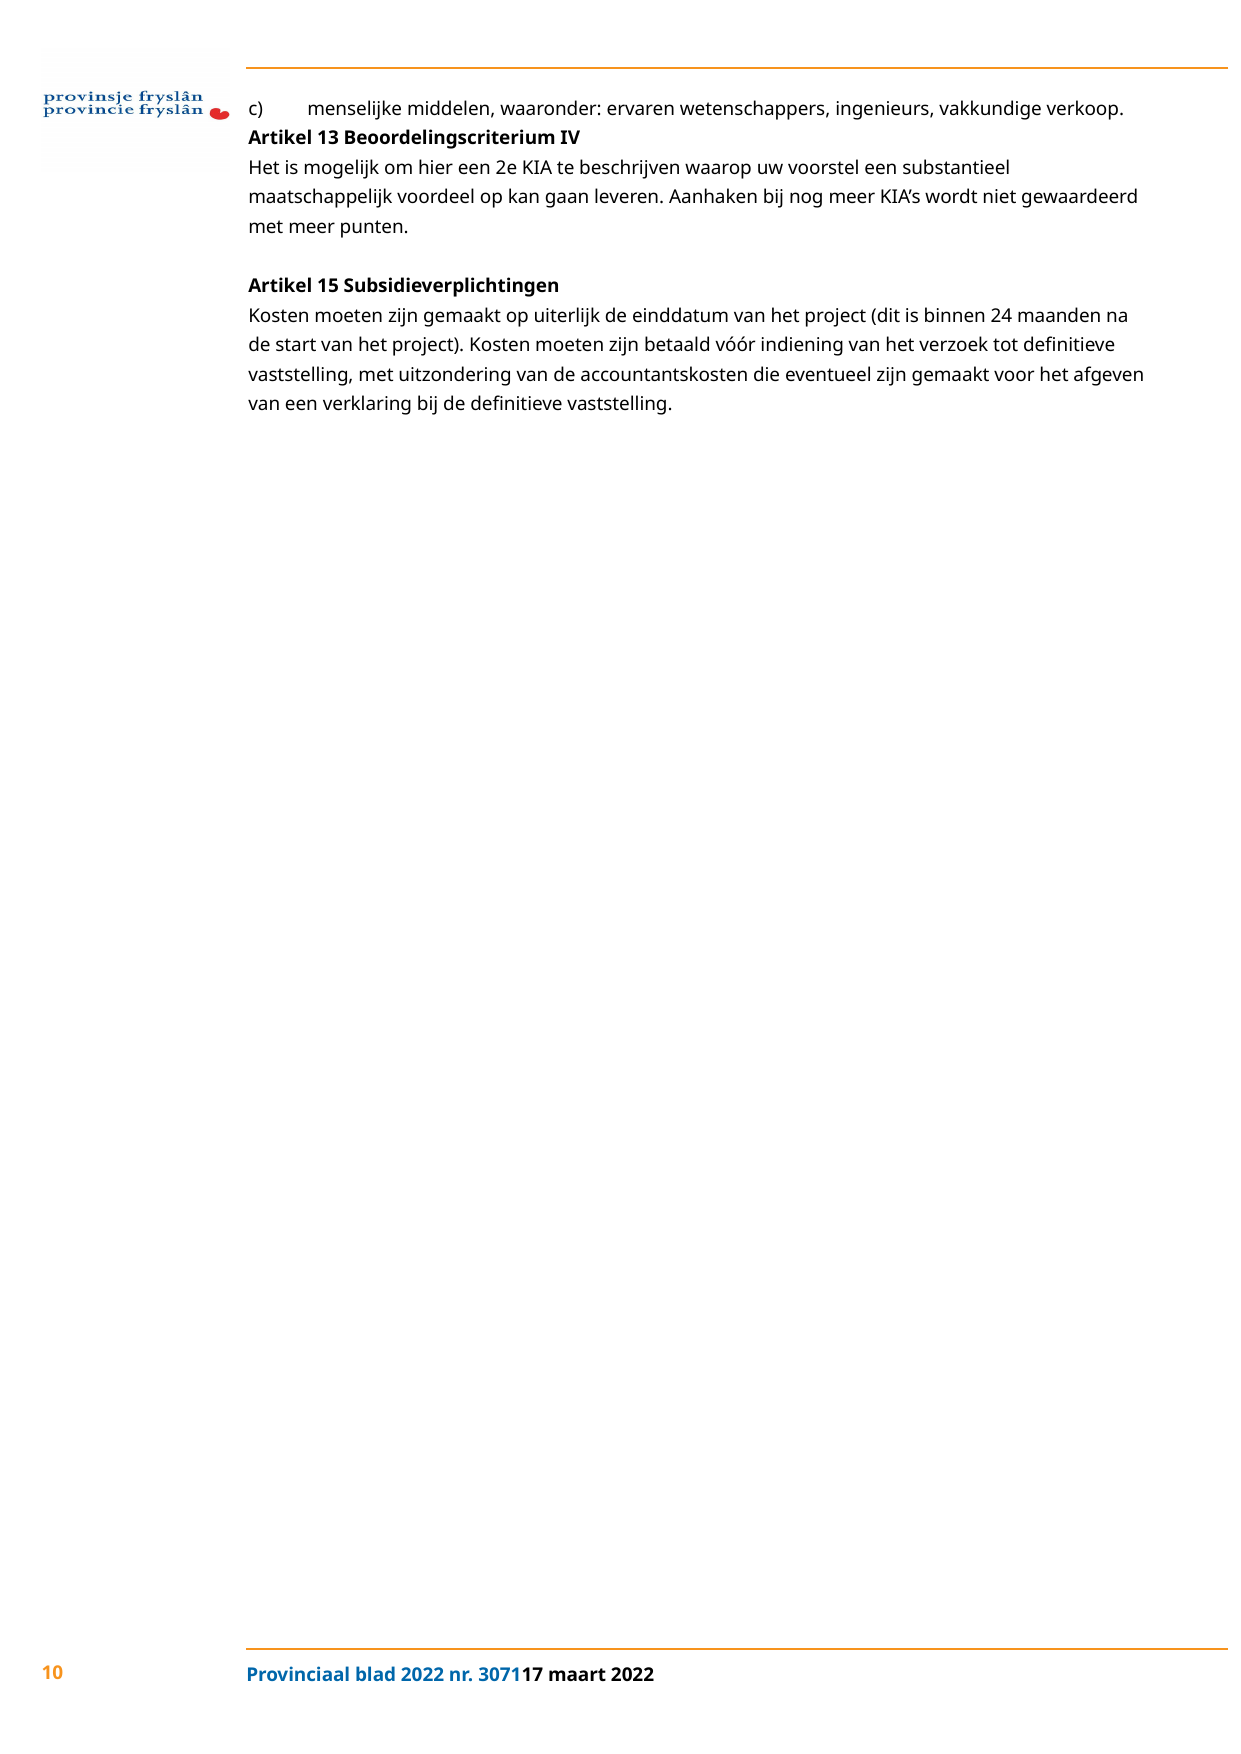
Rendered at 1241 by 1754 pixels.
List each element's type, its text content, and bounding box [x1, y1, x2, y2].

text Artikel 15 Subsidieverplichtingen [248, 272, 1152, 298]
text Kosten moeten zijn gemaakt op uiterlijk de einddatum van het project (dit is binnen 24 maanden na de start van het project). Kosten moeten zijn betaald vóór indiening van het verzoek tot definitieve vaststelling, met uitzondering van de accountantskosten die eventueel zijn gemaakt voor het afgeven van een verklaring bij de definitieve vaststelling. [248, 302, 1152, 416]
list menselijke middelen, waaronder: ervaren wetenschappers, ingenieurs, vakkundige verkoop. [248, 95, 1152, 121]
text Artikel 13 Beoordelingscriterium IV [248, 124, 1152, 150]
text Het is mogelijk om hier een 2e KIA te beschrijven waarop uw voorstel een substantieel maatschappelijk voordeel op kan gaan leveren. Aanhaken bij nog meer KIA’s wordt niet gewaardeerd met meer punten. [248, 154, 1152, 239]
picture [41, 47, 231, 172]
